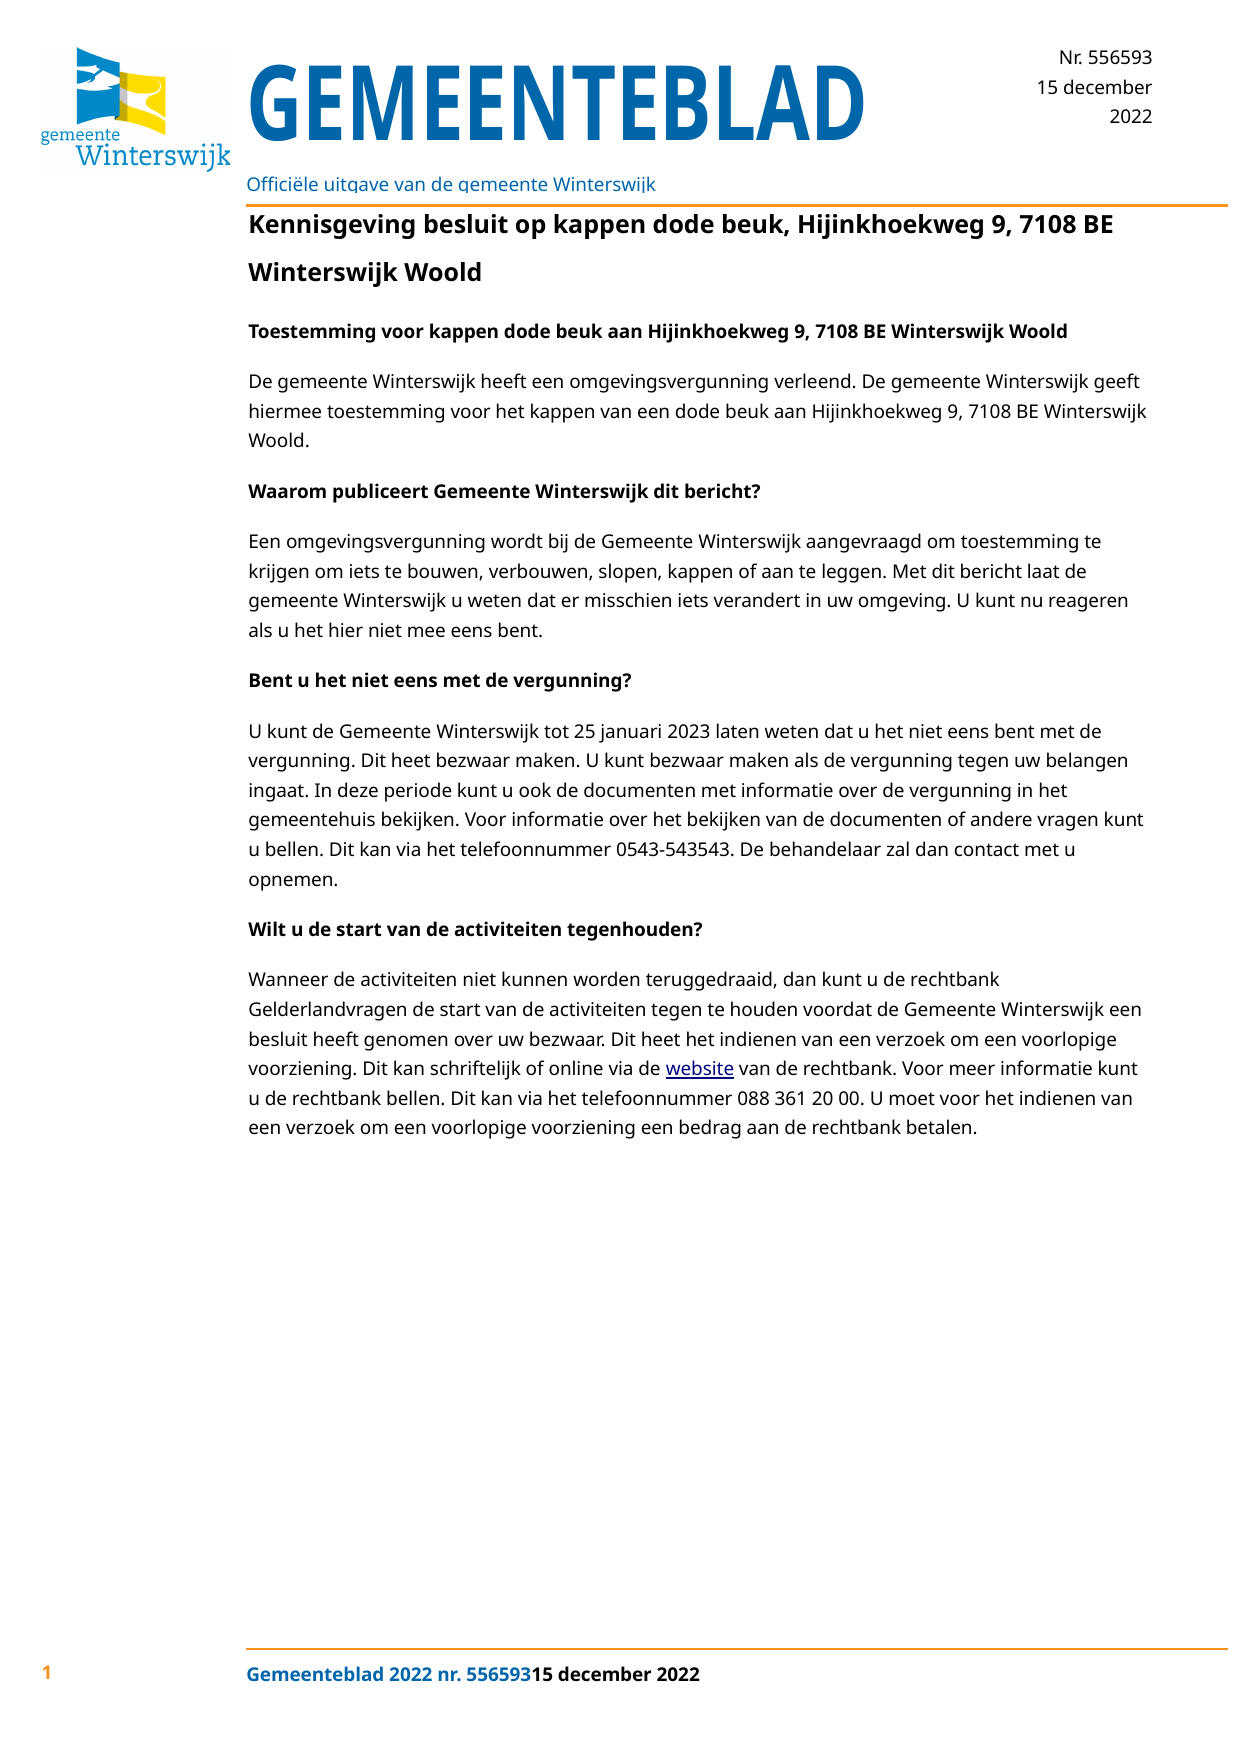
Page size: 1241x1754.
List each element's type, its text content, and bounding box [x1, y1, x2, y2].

text Waarom publiceert Gemeente Winterswijk dit bericht? [248, 478, 1152, 504]
text Een omgevingsvergunning wordt bij de Gemeente Winterswijk aangevraagd om toestemming te krijgen om iets te bouwen, verbouwen, slopen, kappen of aan te leggen. Met dit bericht laat de gemeente Winterswijk u weten dat er misschien iets verandert in uw omgeving. U kunt nu reageren als u het hier niet mee eens bent. [248, 528, 1152, 643]
text Bent u het niet eens met de vergunning? [248, 667, 1152, 693]
text U kunt de Gemeente Winterswijk tot 25 januari 2023 laten weten dat u het niet eens bent met de vergunning. Dit heet bezwaar maken. U kunt bezwaar maken als de vergunning tegen uw belangen ingaat. In deze periode kunt u ook de documenten met informatie over de vergunning in het gemeentehuis bekijken. Voor informatie over het bekijken van de documenten of andere vragen kunt u bellen. Dit kan via het telefoonnummer 0543-543543. De behandelaar zal dan contact met u opnemen. [248, 718, 1152, 892]
text Kennisgeving besluit op kappen dode beuk, Hijinkhoekweg 9, 7108 BE Winterswijk Woold [248, 207, 1152, 288]
text De gemeente Winterswijk heeft een omgevingsvergunning verleend. De gemeente Winterswijk geeft hiermee toestemming voor het kappen van een dode beuk aan Hijinkhoekweg 9, 7108 BE Winterswijk Woold. [248, 368, 1152, 453]
picture [41, 47, 231, 172]
text Wilt u de start van de activiteiten tegenhouden? [248, 916, 1152, 942]
picture [225, 153, 231, 162]
text Wanneer de activiteiten niet kunnen worden teruggedraaid, dan kunt u de rechtbank Gelderlandvragen de start van de activiteiten tegen te houden voordat de Gemeente Winterswijk een besluit heeft genomen over uw bezwaar. Dit heet het indienen van een verzoek om een voorlopige voorziening. Dit kan schriftelijk of online via de website van de rechtbank. Voor meer informatie kunt u de rechtbank bellen. Dit kan via het telefoonnummer 088 361 20 00. U moet voor het indienen van een verzoek om een voorlopige voorziening een bedrag aan de rechtbank betalen. [248, 967, 1152, 1140]
text Toestemming voor kappen dode beuk aan Hijinkhoekweg 9, 7108 BE Winterswijk Woold [248, 318, 1152, 344]
